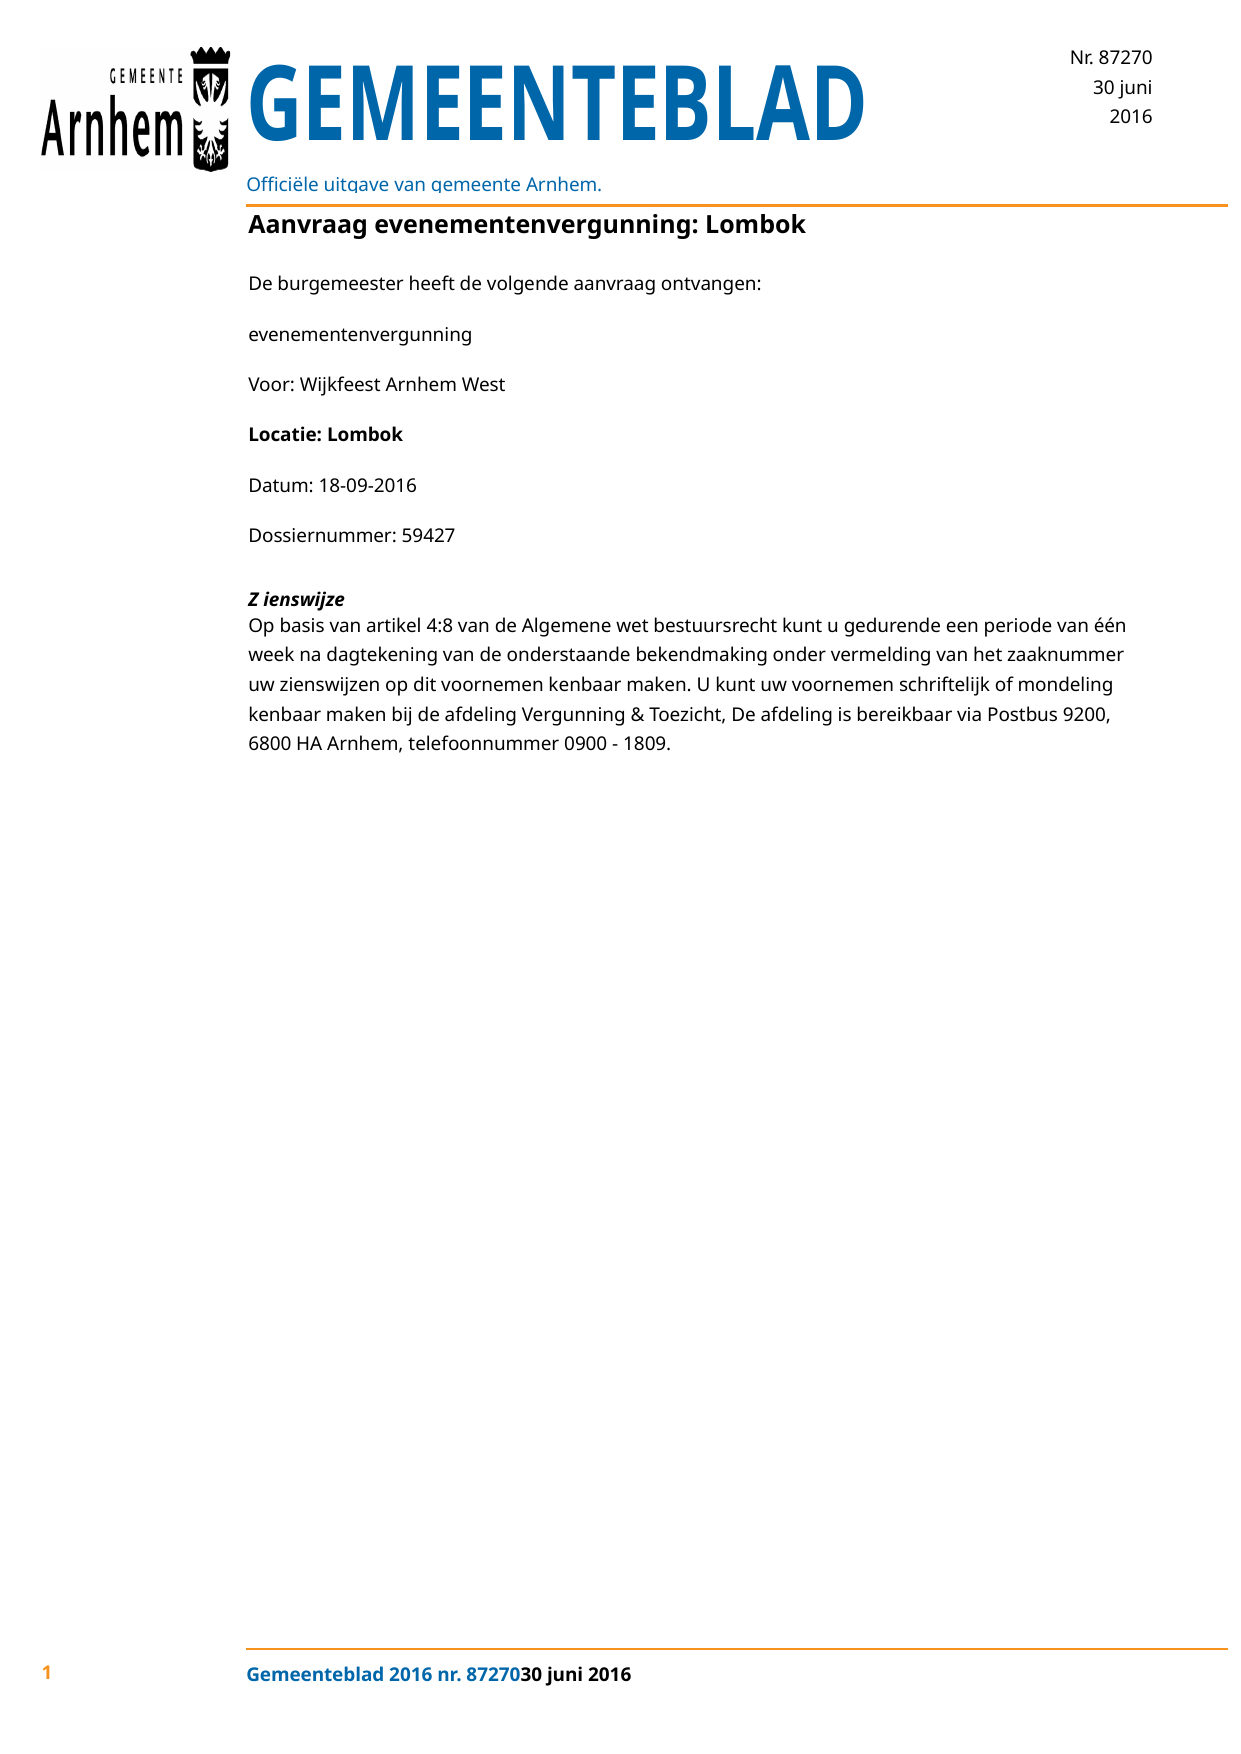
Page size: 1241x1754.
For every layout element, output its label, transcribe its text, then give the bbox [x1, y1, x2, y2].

text Aanvraag evenementenvergunning: Lombok [248, 207, 1152, 241]
text Op basis van artikel 4:8 van de Algemene wet bestuursrecht kunt u gedurende een periode van één week na dagtekening van de onderstaande bekendmaking onder vermelding van het zaaknummer uw zienswijzen op dit voornemen kenbaar maken. U kunt uw voornemen schriftelijk of mondeling kenbaar maken bij de afdeling Vergunning & Toezicht, De afdeling is bereikbaar via Postbus 9200, 6800 HA Arnhem, telefoonnummer 0900 - 1809. [248, 612, 1152, 756]
text Z ienswijze [248, 586, 1152, 612]
text evenementenvergunning [248, 321, 1152, 346]
text Datum: 18-09-2016 [248, 472, 1152, 498]
text Voor: Wijkfeest Arnhem West [248, 371, 1152, 397]
text Dossiernummer: 59427 [248, 522, 1152, 548]
text De burgemeester heeft de volgende aanvraag ontvangen: [248, 270, 1152, 296]
picture [41, 47, 231, 172]
text Locatie: Lombok [248, 422, 1152, 447]
